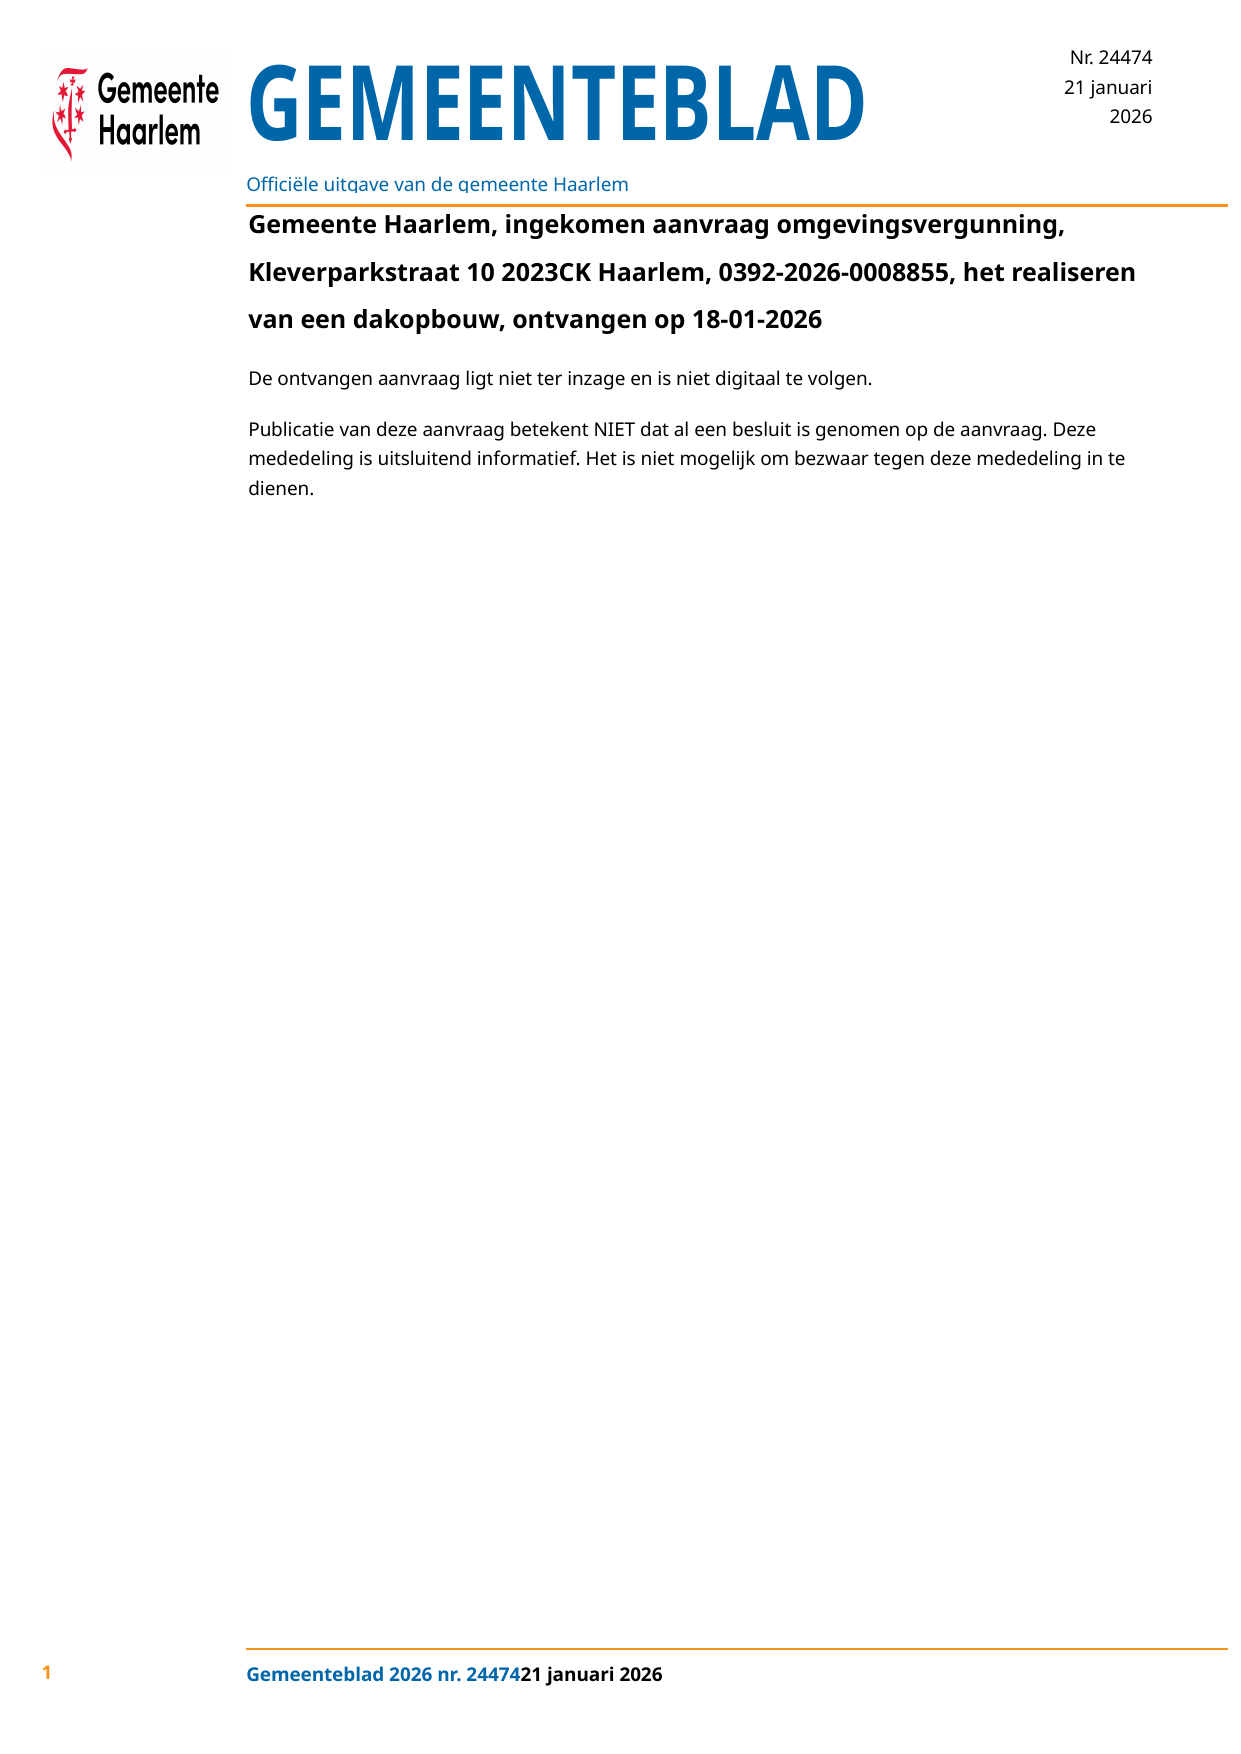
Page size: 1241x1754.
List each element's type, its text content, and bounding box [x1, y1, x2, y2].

text Gemeente Haarlem, ingekomen aanvraag omgevingsvergunning, Kleverparkstraat 10 2023CK Haarlem, 0392-2026-0008855, het realiseren van een dakopbouw, ontvangen op 18-01-2026 [248, 207, 1152, 336]
text Publicatie van deze aanvraag betekent NIET dat al een besluit is genomen op de aanvraag. Deze mededeling is uitsluitend informatief. Het is niet mogelijk om bezwaar tegen deze mededeling in te dienen. [248, 416, 1152, 501]
picture [41, 47, 231, 172]
text De ontvangen aanvraag ligt niet ter inzage en is niet digitaal te volgen. [248, 366, 1152, 391]
